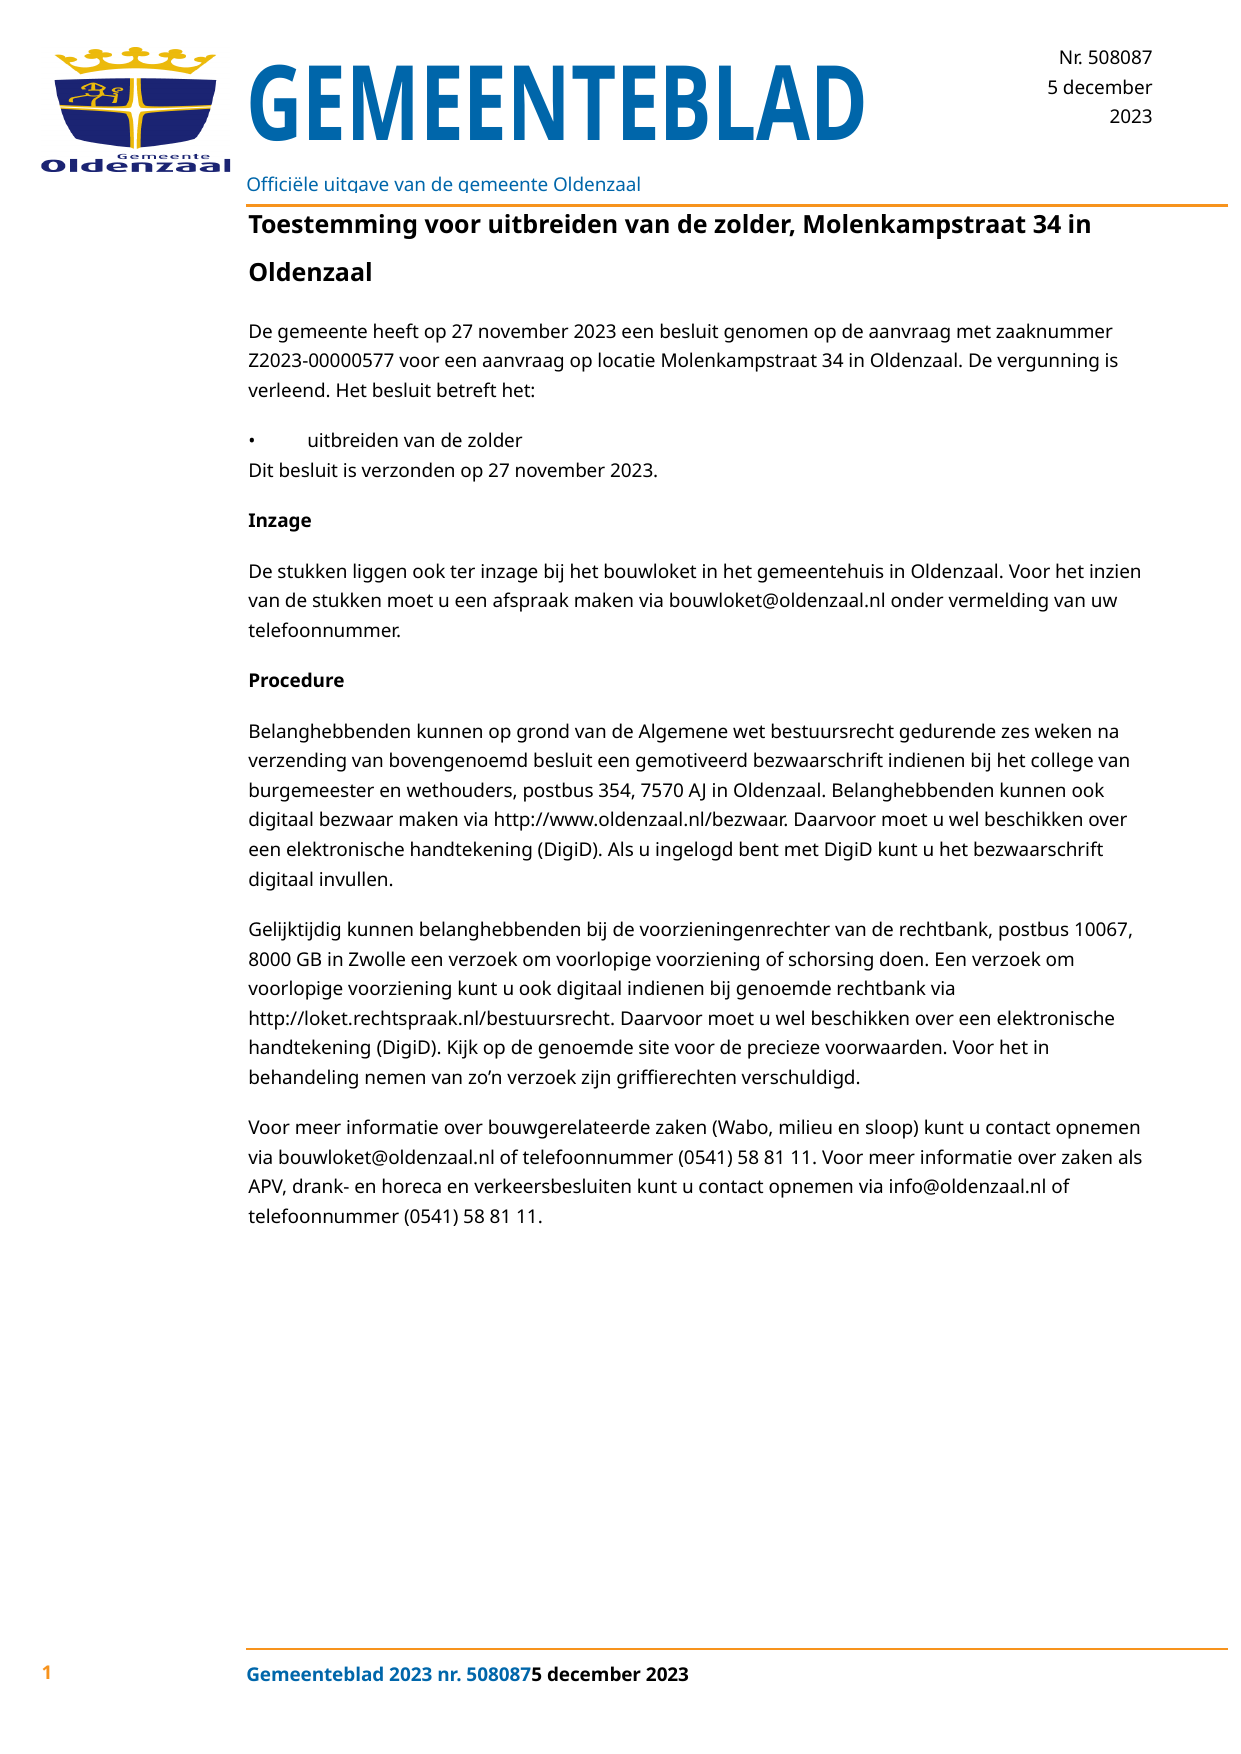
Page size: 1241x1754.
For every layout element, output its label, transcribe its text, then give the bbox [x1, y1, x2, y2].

text De gemeente heeft op 27 november 2023 een besluit genomen op de aanvraag met zaaknummer Z2023-00000577 voor een aanvraag op locatie Molenkampstraat 34 in Oldenzaal. De vergunning is verleend. Het besluit betreft het: [248, 318, 1152, 403]
text Belanghebbenden kunnen op grond van de Algemene wet bestuursrecht gedurende zes weken na verzending van bovengenoemd besluit een gemotiveerd bezwaarschrift indienen bij het college van burgemeester en wethouders, postbus 354, 7570 AJ in Oldenzaal. Belanghebbenden kunnen ook digitaal bezwaar maken via http://www.oldenzaal.nl/bezwaar. Daarvoor moet u wel beschikken over een elektronische handtekening (DigiD). Als u ingelogd bent met DigiD kunt u het bezwaarschrift digitaal invullen. [248, 718, 1152, 892]
list uitbreiden van de zolder [248, 427, 1152, 453]
text Procedure [248, 667, 1152, 693]
text De stukken liggen ook ter inzage bij het bouwloket in het gemeentehuis in Oldenzaal. Voor het inzien van de stukken moet u een afspraak maken via bouwloket@oldenzaal.nl onder vermelding van uw telefoonnummer. [248, 558, 1152, 643]
text Gelijktijdig kunnen belanghebbenden bij de voorzieningenrechter van de rechtbank, postbus 10067, 8000 GB in Zwolle een verzoek om voorlopige voorziening of schorsing doen. Een verzoek om voorlopige voorziening kunt u ook digitaal indienen bij genoemde rechtbank via http://loket.rechtspraak.nl/bestuursrecht. Daarvoor moet u wel beschikken over een elektronische handtekening (DigiD). Kijk op de genoemde site voor de precieze voorwaarden. Voor het in behandeling nemen van zo’n verzoek zijn griffierechten verschuldigd. [248, 916, 1152, 1090]
text Inzage [248, 507, 1152, 533]
text Voor meer informatie over bouwgerelateerde zaken (Wabo, milieu en sloop) kunt u contact opnemen via bouwloket@oldenzaal.nl of telefoonnummer (0541) 58 81 11. Voor meer informatie over zaken als APV, drank- en horeca en verkeersbesluiten kunt u contact opnemen via info@oldenzaal.nl of telefoonnummer (0541) 58 81 11. [248, 1114, 1152, 1229]
text Dit besluit is verzonden op 27 november 2023. [248, 457, 1152, 483]
picture [41, 47, 231, 172]
text Toestemming voor uitbreiden van de zolder, Molenkampstraat 34 in Oldenzaal [248, 207, 1152, 288]
